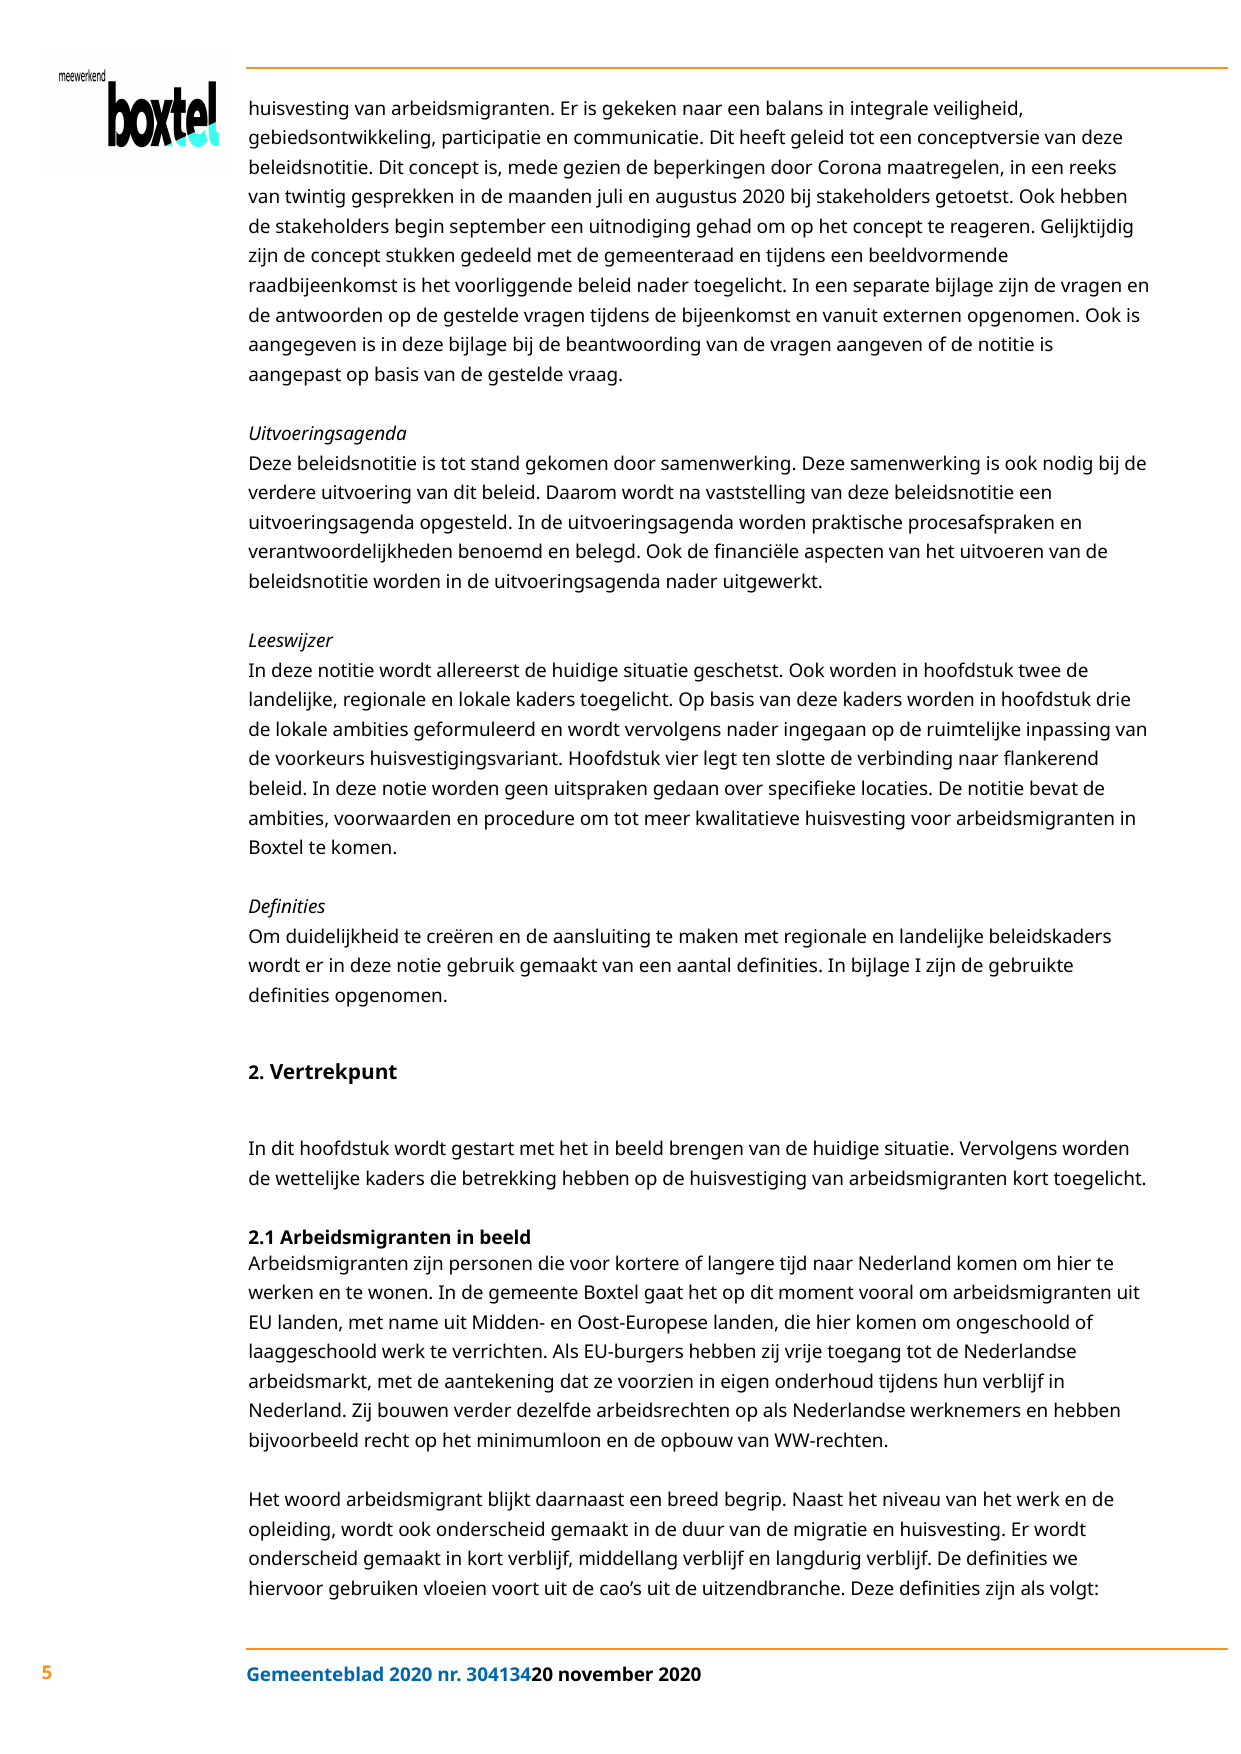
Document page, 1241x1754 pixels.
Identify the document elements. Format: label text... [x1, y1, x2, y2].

picture [41, 47, 231, 172]
text Arbeidsmigranten zijn personen die voor kortere of langere tijd naar Nederland komen om hier te werken en te wonen. In de gemeente Boxtel gaat het op dit moment vooral om arbeidsmigranten uit EU landen, met name uit Midden- en Oost-Europese landen, die hier komen om ongeschoold of laaggeschoold werk te verrichten. Als EU-burgers hebben zij vrije toegang tot de Nederlandse arbeidsmarkt, met de aantekening dat ze voorzien in eigen onderhoud tijdens hun verblijf in Nederland. Zij bouwen verder dezelfde arbeidsrechten op als Nederlandse werknemers en hebben bijvoorbeeld recht op het minimumloon en de opbouw van WW-rechten. [248, 1250, 1152, 1453]
text Uitvoeringsagenda [248, 420, 1152, 446]
text Leeswijzer [248, 627, 1152, 653]
text In dit hoofdstuk wordt gestart met het in beeld brengen van de huidige situatie. Vervolgens worden de wettelijke kaders die betrekking hebben op de huisvestiging van arbeidsmigranten kort toegelicht. [248, 1135, 1152, 1191]
text Deze beleidsnotitie is tot stand gekomen door samenwerking. Deze samenwerking is ook nodig bij de verdere uitvoering van dit beleid. Daarom wordt na vaststelling van deze beleidsnotitie een uitvoeringsagenda opgesteld. In de uitvoeringsagenda worden praktische procesafspraken en verantwoordelijkheden benoemd en belegd. Ook de financiële aspecten van het uitvoeren van de beleidsnotitie worden in de uitvoeringsagenda nader uitgewerkt. [248, 450, 1152, 594]
text Om duidelijkheid te creëren en de aansluiting te maken met regionale en landelijke beleidskaders wordt er in deze notie gebruik gemaakt van een aantal definities. In bijlage I zijn de gebruikte definities opgenomen. [248, 923, 1152, 1008]
text 2. Vertrekpunt [248, 1057, 1152, 1086]
text Het woord arbeidsmigrant blijkt daarnaast een breed begrip. Naast het niveau van het werk en de opleiding, wordt ook onderscheid gemaakt in de duur van de migratie en huisvesting. Er wordt onderscheid gemaakt in kort verblijf, middellang verblijf en langdurig verblijf. De definities we hiervoor gebruiken vloeien voort uit de cao’s uit de uitzendbranche. Deze definities zijn als volgt: [248, 1486, 1152, 1601]
text Definities [248, 893, 1152, 919]
text 2.1 Arbeidsmigranten in beeld [248, 1224, 1152, 1250]
text huisvesting van arbeidsmigranten. Er is gekeken naar een balans in integrale veiligheid, gebiedsontwikkeling, participatie en communicatie. Dit heeft geleid tot een conceptversie van deze beleidsnotitie. Dit concept is, mede gezien de beperkingen door Corona maatregelen, in een reeks van twintig gesprekken in de maanden juli en augustus 2020 bij stakeholders getoetst. Ook hebben de stakeholders begin september een uitnodiging gehad om op het concept te reageren. Gelijktijdig zijn de concept stukken gedeeld met de gemeenteraad en tijdens een beeldvormende raadbijeenkomst is het voorliggende beleid nader toegelicht. In een separate bijlage zijn de vragen en de antwoorden op de gestelde vragen tijdens de bijeenkomst en vanuit externen opgenomen. Ook is aangegeven is in deze bijlage bij de beantwoording van de vragen aangeven of de notitie is aangepast op basis van de gestelde vraag. [248, 95, 1152, 387]
text In deze notitie wordt allereerst de huidige situatie geschetst. Ook worden in hoofdstuk twee de landelijke, regionale en lokale kaders toegelicht. Op basis van deze kaders worden in hoofdstuk drie de lokale ambities geformuleerd en wordt vervolgens nader ingegaan op de ruimtelijke inpassing van de voorkeurs huisvestigingsvariant. Hoofdstuk vier legt ten slotte de verbinding naar flankerend beleid. In deze notie worden geen uitspraken gedaan over specifieke locaties. De notitie bevat de ambities, voorwaarden en procedure om tot meer kwalitatieve huisvesting voor arbeidsmigranten in Boxtel te komen. [248, 657, 1152, 860]
